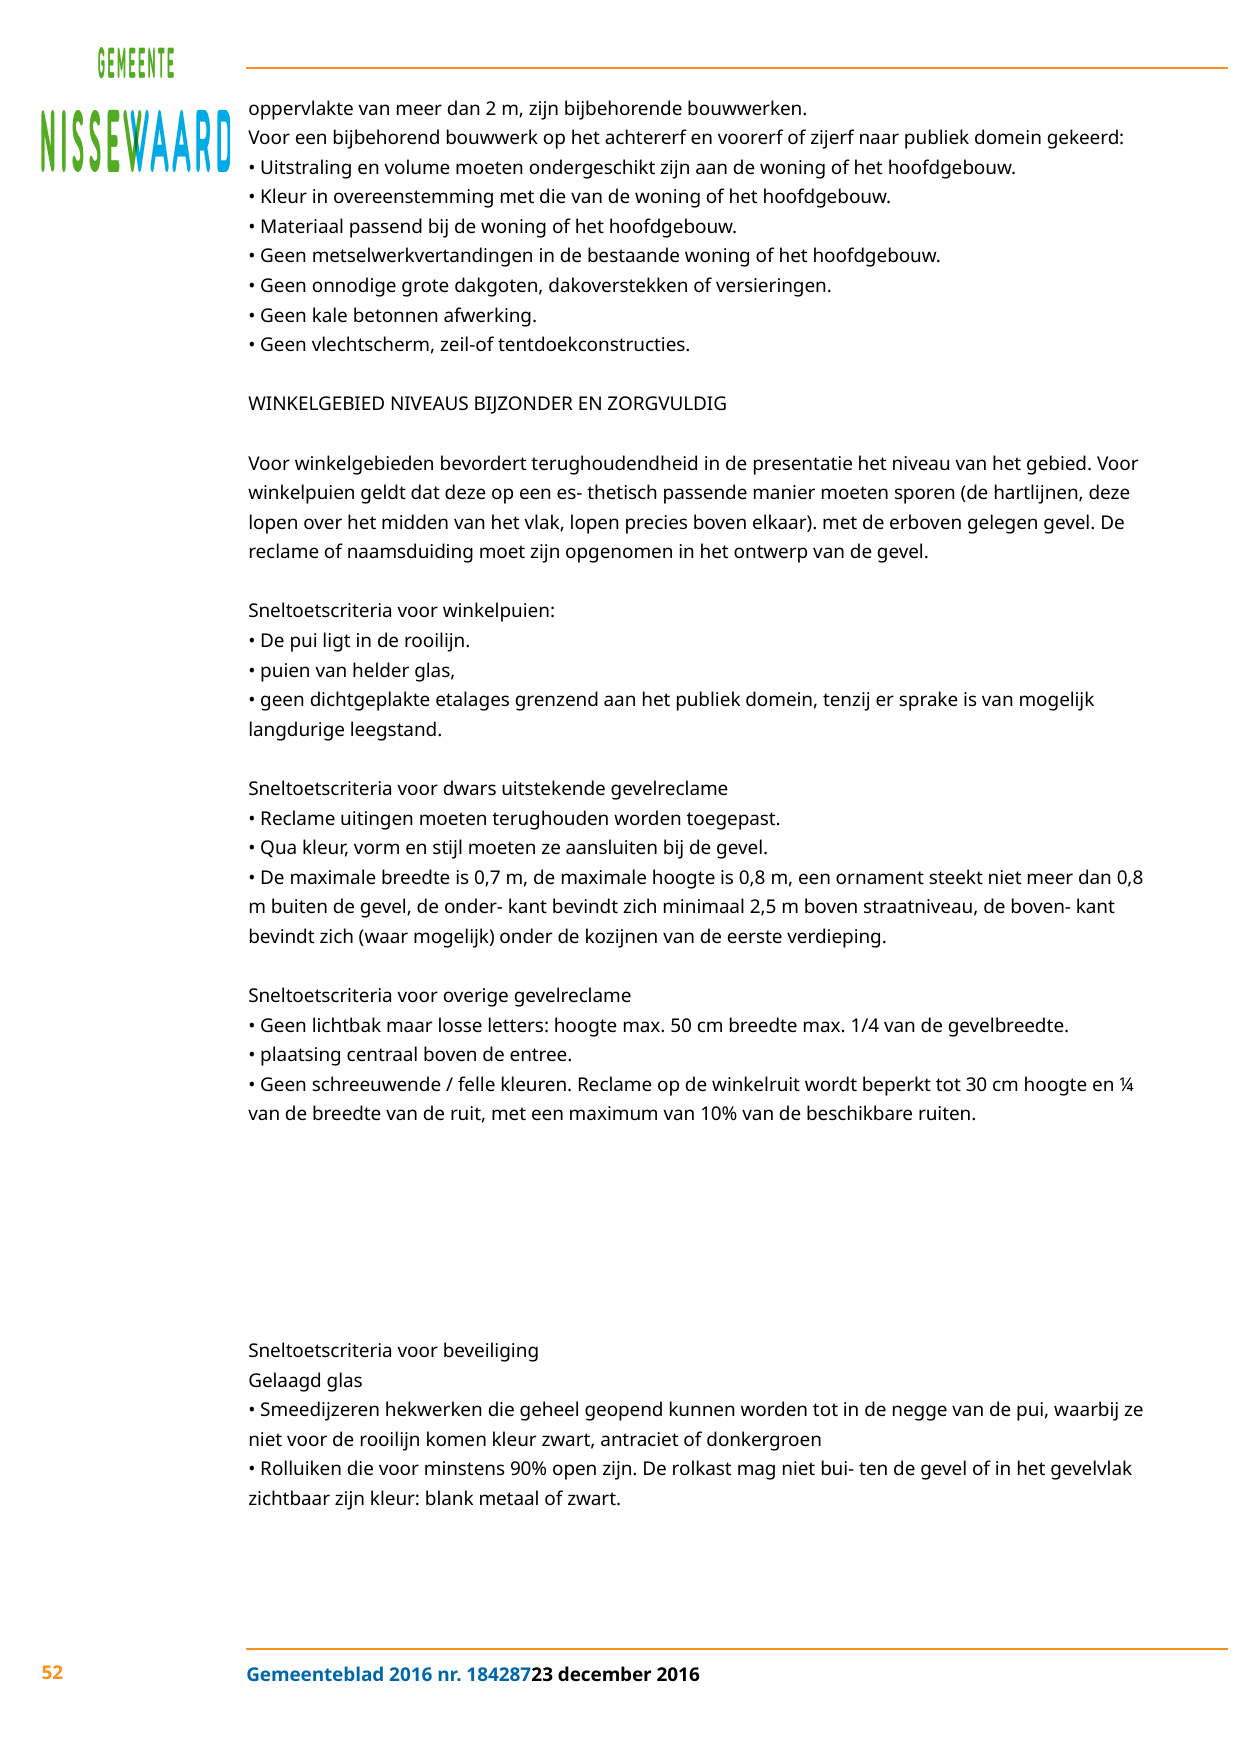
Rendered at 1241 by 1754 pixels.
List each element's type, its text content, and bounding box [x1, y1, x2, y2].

picture [154, 157, 165, 172]
text WINKELGEBIED NIVEAUS BIJZONDER EN ZORGVULDIG [248, 391, 1152, 416]
text • Qua kleur, vorm en stijl moeten ze aansluiten bij de gevel. [248, 834, 1152, 860]
text oppervlakte van meer dan 2 m, zijn bijbehorende bouwwerken. [248, 95, 1152, 121]
text • Geen vlechtscherm, zeil-of tentdoekconstructies. [248, 331, 1152, 357]
text • De pui ligt in de rooilijn. [248, 627, 1152, 653]
text • De maximale breedte is 0,7 m, de maximale hoogte is 0,8 m, een ornament steekt niet meer dan 0,8 m buiten de gevel, de onder- kant bevindt zich minimaal 2,5 m boven straatniveau, de boven- kant bevindt zich (waar mogelijk) onder de kozijnen van de eerste verdieping. [248, 864, 1152, 949]
text • Uitstraling en volume moeten ondergeschikt zijn aan de woning of het hoofdgebouw. [248, 154, 1152, 180]
text • Geen metselwerkvertandingen in de bestaande woning of het hoofdgebouw. [248, 243, 1152, 268]
text • Reclame uitingen moeten terughouden worden toegepast. [248, 805, 1152, 831]
text Sneltoetscriteria voor overige gevelreclame [248, 982, 1152, 1008]
text • geen dichtgeplakte etalages grenzend aan het publiek domein, tenzij er sprake is van mogelijk langdurige leegstand. [248, 686, 1152, 742]
text Sneltoetscriteria voor beveiliging [248, 1337, 1152, 1363]
picture [200, 151, 206, 172]
picture [201, 122, 206, 138]
picture [176, 157, 187, 172]
text Sneltoetscriteria voor dwars uitstekende gevelreclame [248, 775, 1152, 801]
picture [41, 47, 231, 172]
text • Geen kale betonnen afwerking. [248, 302, 1152, 328]
text • plaatsing centraal boven de entree. [248, 1041, 1152, 1067]
text Voor een bijbehorend bouwwerk op het achtererf en voorerf of zijerf naar publiek domein gekeerd: [248, 124, 1152, 150]
picture [222, 122, 227, 160]
text • Rolluiken die voor minstens 90% open zijn. De rolkast mag niet bui- ten de gevel of in het gevelvlak zichtbaar zijn kleur: blank metaal of zwart. [248, 1456, 1152, 1511]
text • Kleur in overeenstemming met die van de woning of het hoofdgebouw. [248, 183, 1152, 209]
text Voor winkelgebieden bevordert terughoudendheid in de presentatie het niveau van het gebied. Voor winkelpuien geldt dat deze op een es- thetisch passende manier moeten sporen (de hartlijnen, deze lopen over het midden van het vlak, lopen precies boven elkaar). met de erboven gelegen gevel. De reclame of naamsduiding moet zijn opgenomen in het ontwerp van de gevel. [248, 450, 1152, 564]
text Gelaagd glas [248, 1367, 1152, 1393]
text • Geen onnodige grote dakgoten, dakoverstekken of versieringen. [248, 272, 1152, 298]
text • Geen lichtbak maar losse letters: hoogte max. 50 cm breedte max. 1/4 van de gevelbreedte. [248, 1012, 1152, 1038]
text Sneltoetscriteria voor winkelpuien: [248, 598, 1152, 623]
text • puien van helder glas, [248, 657, 1152, 683]
text • Materiaal passend bij de woning of het hoofdgebouw. [248, 213, 1152, 239]
text • Smeedijzeren hekwerken die geheel geopend kunnen worden tot in de negge van de pui, waarbij ze niet voor de rooilijn komen kleur zwart, antraciet of donkergroen [248, 1396, 1152, 1452]
text • Geen schreeuwende / felle kleuren. Reclame op de winkelruit wordt beperkt tot 30 cm hoogte en ¼ van de breedte van de ruit, met een maximum van 10% van de beschikbare ruiten. [248, 1071, 1152, 1126]
